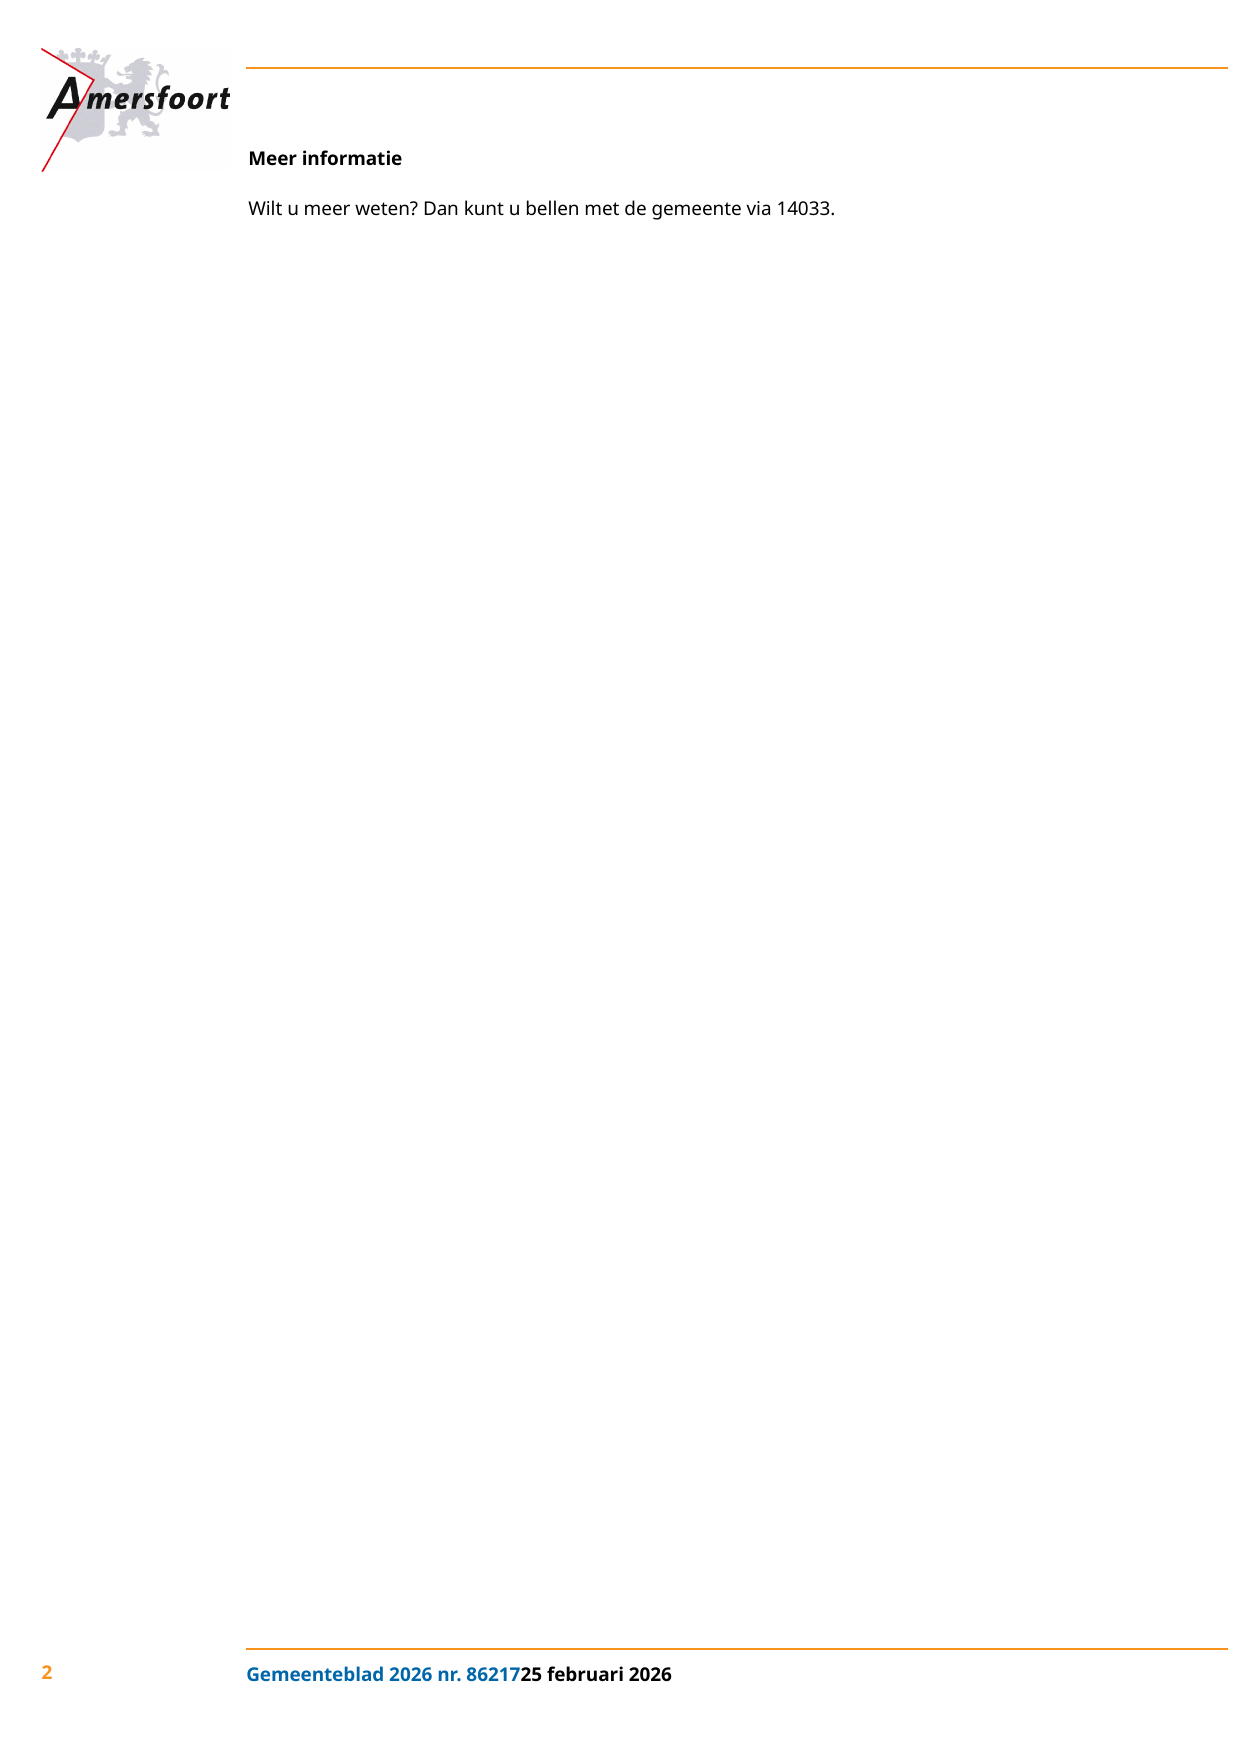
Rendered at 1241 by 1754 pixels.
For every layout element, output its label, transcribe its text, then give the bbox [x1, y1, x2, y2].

text Wilt u meer weten? Dan kunt u bellen met de gemeente via 14033. [248, 196, 1152, 221]
text Meer informatie [248, 145, 1152, 171]
picture [41, 47, 231, 172]
